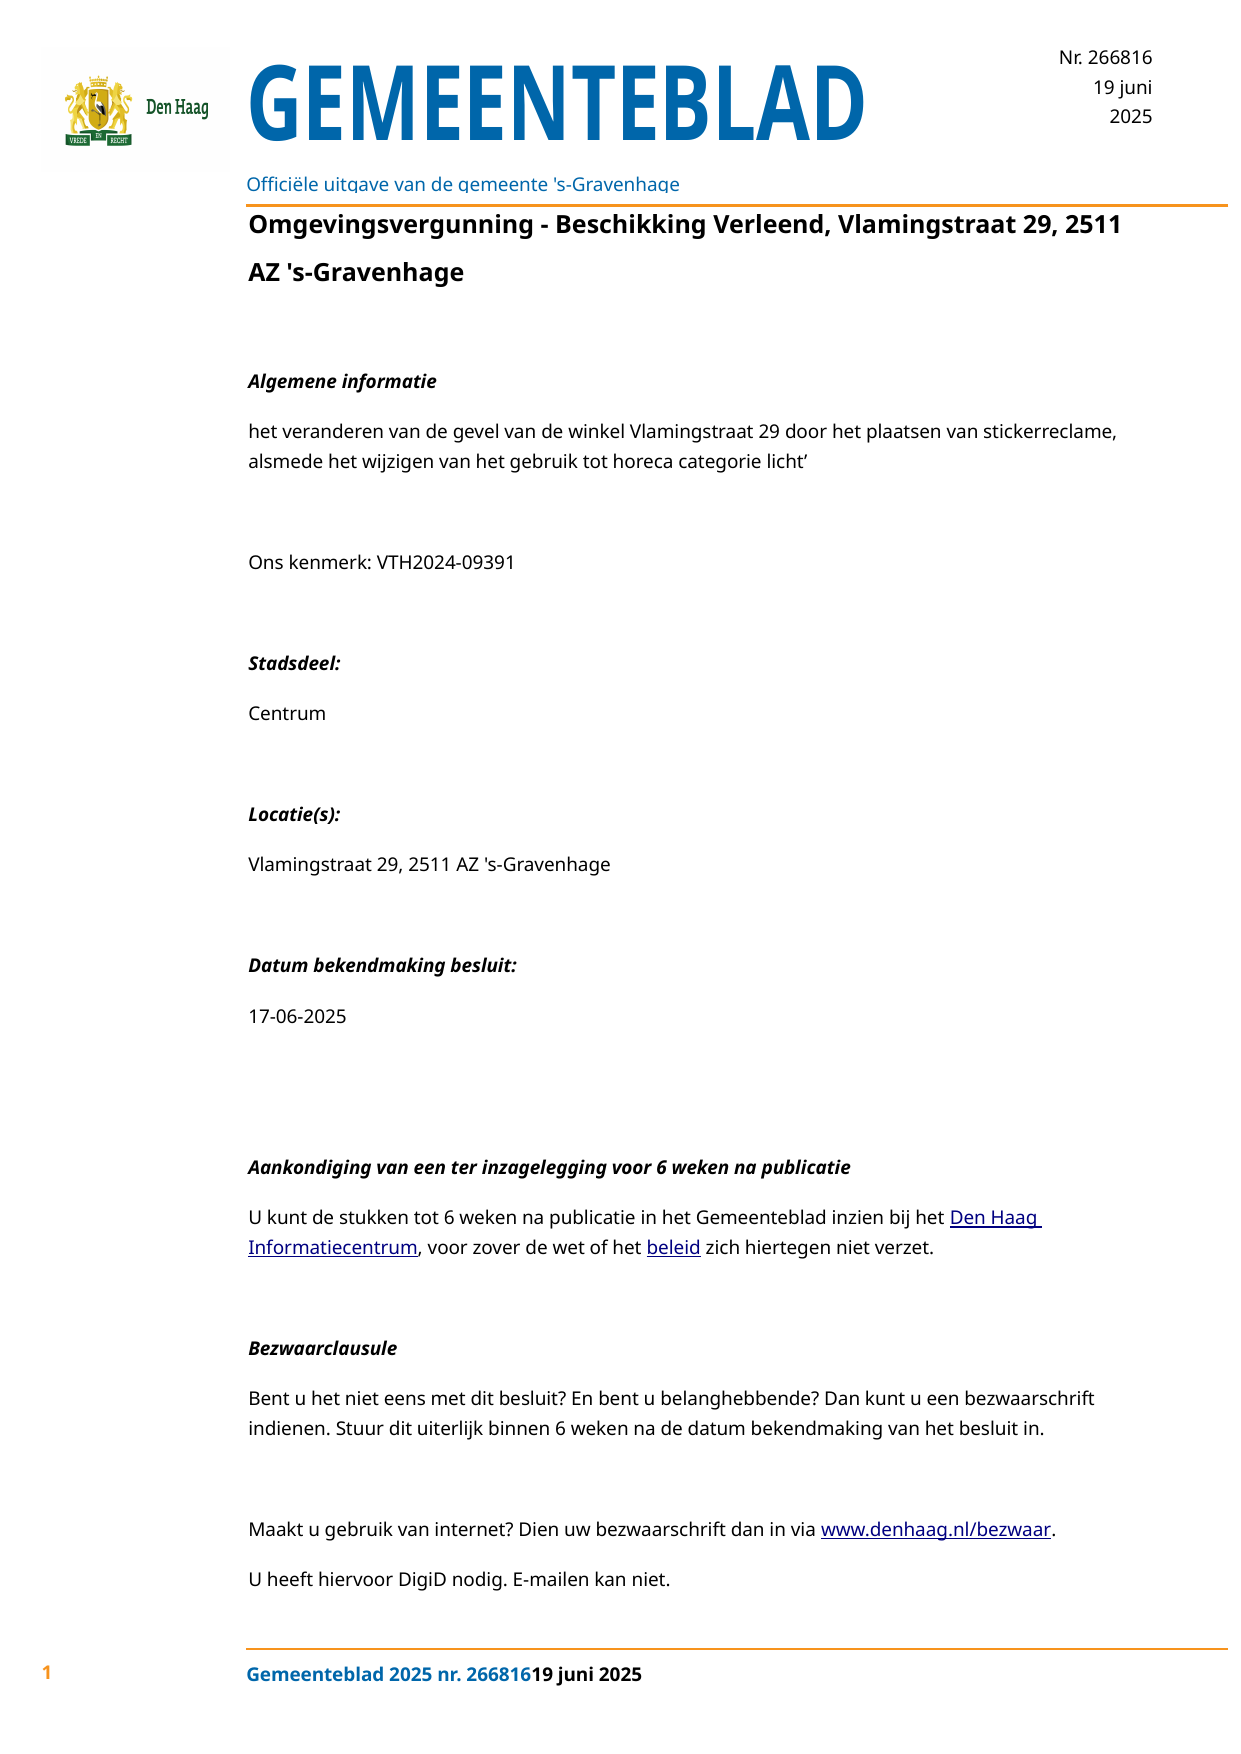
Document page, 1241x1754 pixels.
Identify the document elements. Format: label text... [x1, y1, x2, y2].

text U heeft hiervoor DigiD nodig. E-mailen kan niet. [248, 1566, 1152, 1592]
text Bent u het niet eens met dit besluit? En bent u belanghebbende? Dan kunt u een bezwaarschrift indienen. Stuur dit uiterlijk binnen 6 weken na de datum bekendmaking van het besluit in. [248, 1385, 1152, 1441]
picture [41, 47, 231, 172]
text U kunt de stukken tot 6 weken na publicatie in het Gemeenteblad inzien bij het Den Haag Informatiecentrum, voor zover de wet of het beleid zich hiertegen niet verzet. [248, 1204, 1152, 1260]
text Aankondiging van een ter inzagelegging voor 6 weken na publicatie [248, 1154, 1152, 1180]
text Centrum [248, 700, 1152, 726]
text Maakt u gebruik van internet? Dien uw bezwaarschrift dan in via www.denhaag.nl/bezwaar. [248, 1516, 1152, 1542]
text 17-06-2025 [248, 1003, 1152, 1029]
text Locatie(s): [248, 801, 1152, 827]
text Ons kenmerk: VTH2024-09391 [248, 549, 1152, 575]
text Stadsdeel: [248, 650, 1152, 676]
text Vlamingstraat 29, 2511 AZ 's-Gravenhage [248, 852, 1152, 877]
text Datum bekendmaking besluit: [248, 952, 1152, 978]
text Bezwaarclausule [248, 1335, 1152, 1361]
text Algemene informatie [248, 368, 1152, 394]
text Omgevingsvergunning - Beschikking Verleend, Vlamingstraat 29, 2511 AZ 's-Gravenhage [248, 207, 1152, 288]
text het veranderen van de gevel van de winkel Vlamingstraat 29 door het plaatsen van stickerreclame, alsmede het wijzigen van het gebruik tot horeca categorie licht’ [248, 419, 1152, 474]
